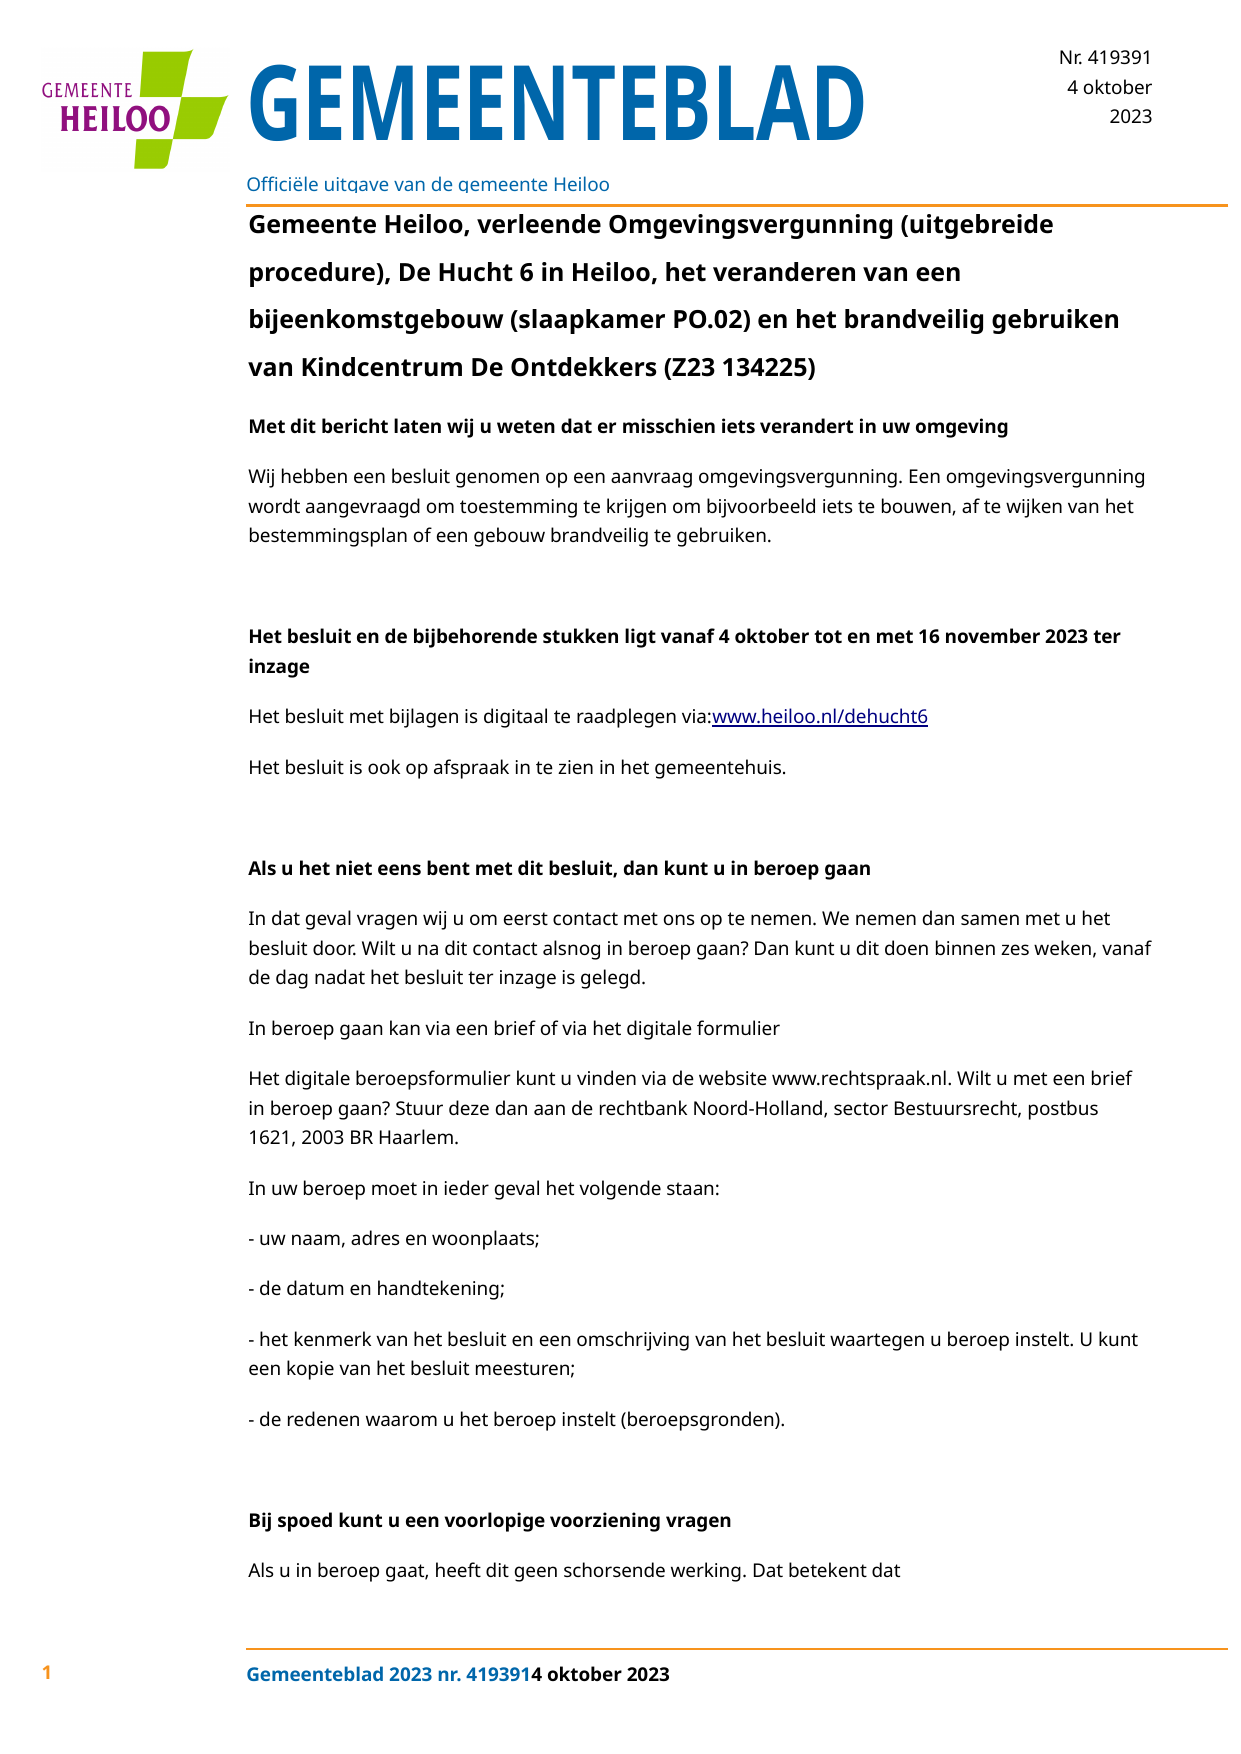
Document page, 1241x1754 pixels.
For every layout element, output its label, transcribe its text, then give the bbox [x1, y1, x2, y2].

text In beroep gaan kan via een brief of via het digitale formulier [248, 1015, 1152, 1041]
text Als u het niet eens bent met dit besluit, dan kunt u in beroep gaan [248, 855, 1152, 881]
text Wij hebben een besluit genomen op een aanvraag omgevingsvergunning. Een omgevingsvergunning wordt aangevraagd om toestemming te krijgen om bijvoorbeeld iets te bouwen, af te wijken van het bestemmingsplan of een gebouw brandveilig te gebruiken. [248, 463, 1152, 548]
text - uw naam, adres en woonplaats; [248, 1225, 1152, 1251]
text Met dit bericht laten wij u weten dat er misschien iets verandert in uw omgeving [248, 413, 1152, 439]
text Het besluit is ook op afspraak in te zien in het gemeentehuis. [248, 754, 1152, 780]
text - de redenen waarom u het beroep instelt (beroepsgronden). [248, 1406, 1152, 1432]
text In dat geval vragen wij u om eerst contact met ons op te nemen. We nemen dan samen met u het besluit door. Wilt u na dit contact alsnog in beroep gaan? Dan kunt u dit doen binnen zes weken, vanaf de dag nadat het besluit ter inzage is gelegd. [248, 905, 1152, 990]
picture [41, 47, 231, 172]
text - het kenmerk van het besluit en een omschrijving van het besluit waartegen u beroep instelt. U kunt een kopie van het besluit meesturen; [248, 1326, 1152, 1381]
text - de datum en handtekening; [248, 1276, 1152, 1301]
text Bij spoed kunt u een voorlopige voorziening vragen [248, 1507, 1152, 1533]
text Het digitale beroepsformulier kunt u vinden via de website www.rechtspraak.nl. Wilt u met een brief in beroep gaan? Stuur deze dan aan de rechtbank Noord-Holland, sector Bestuursrecht, postbus 1621, 2003 BR Haarlem. [248, 1065, 1152, 1150]
text Het besluit met bijlagen is digitaal te raadplegen via:www.heiloo.nl/dehucht6 [248, 703, 1152, 729]
text Gemeente Heiloo, verleende Omgevingsvergunning (uitgebreide procedure), De Hucht 6 in Heiloo, het veranderen van een bijeenkomstgebouw (slaapkamer PO.02) en het brandveilig gebruiken van Kindcentrum De Ontdekkers (Z23 134225) [248, 207, 1152, 384]
text Als u in beroep gaat, heeft dit geen schorsende werking. Dat betekent dat [248, 1557, 1152, 1583]
text In uw beroep moet in ieder geval het volgende staan: [248, 1175, 1152, 1201]
text Het besluit en de bijbehorende stukken ligt vanaf 4 oktober tot en met 16 november 2023 ter inzage [248, 623, 1152, 679]
